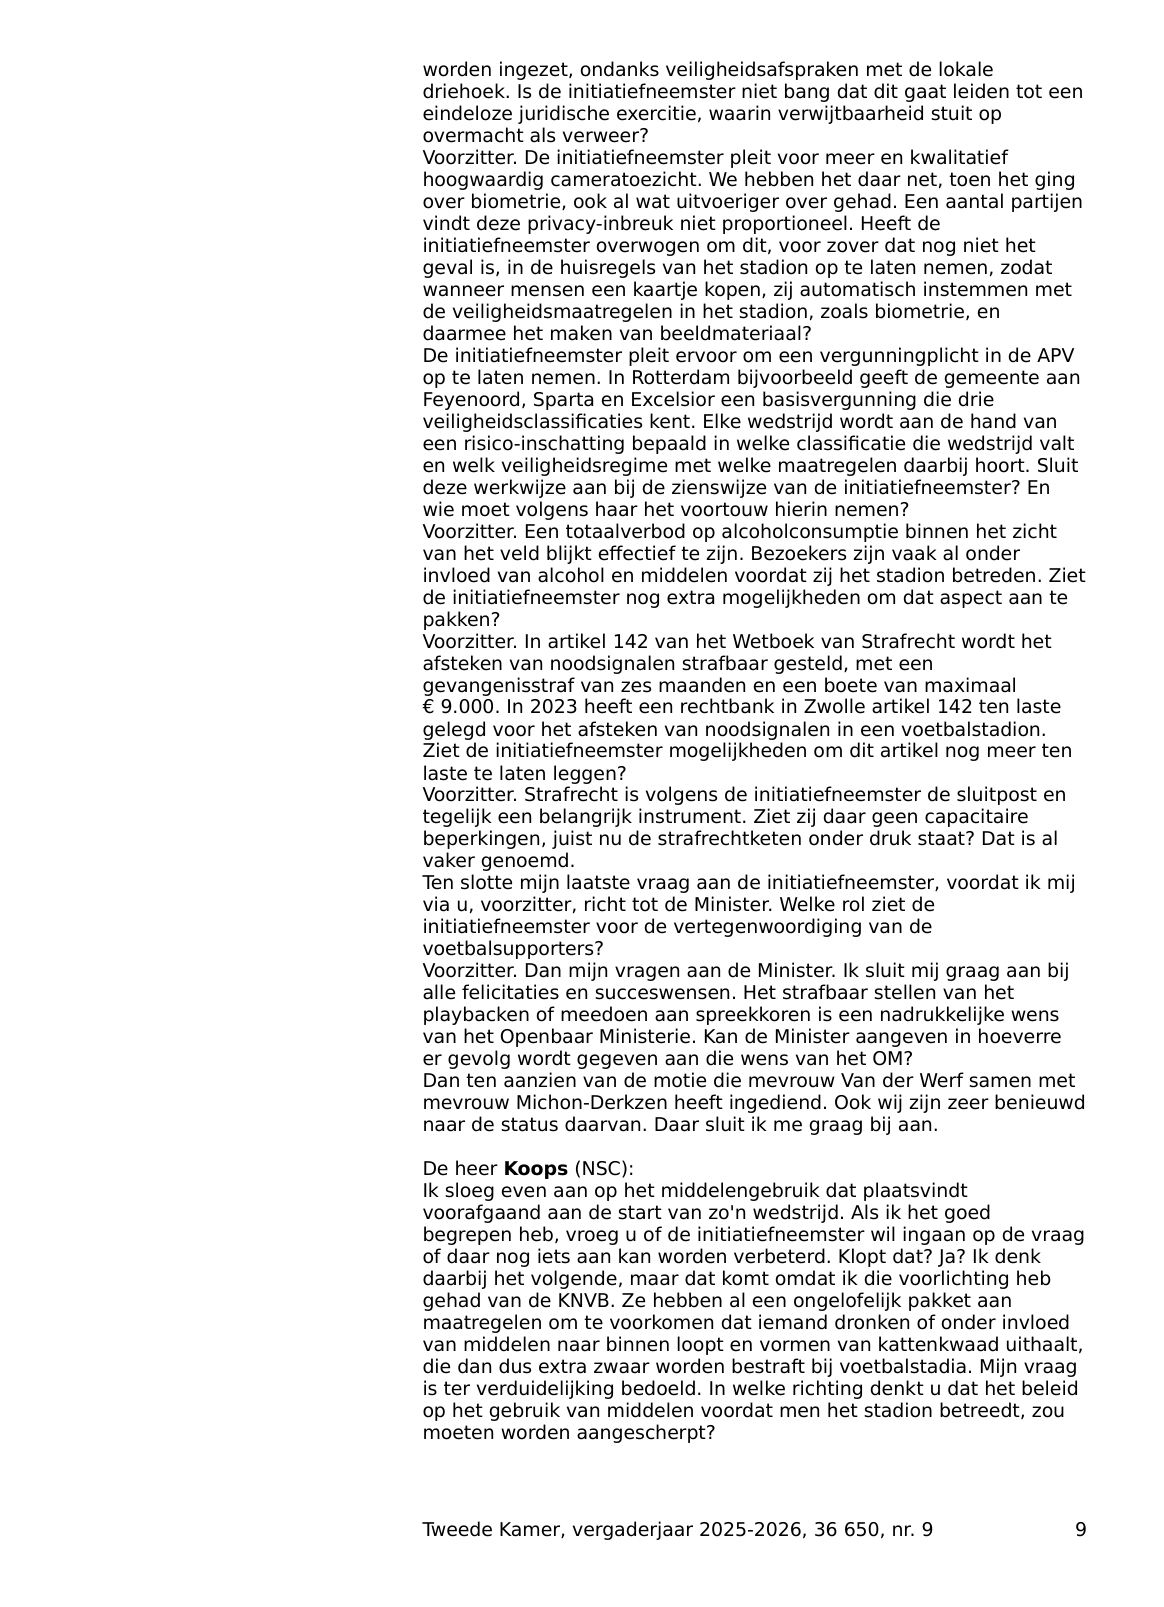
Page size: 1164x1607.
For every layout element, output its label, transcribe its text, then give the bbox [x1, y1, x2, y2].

text Ten slotte mijn laatste vraag aan de initiatiefneemster, voordat ik mij via u, voorzitter, richt tot de Minister. Welke rol ziet de initiatiefneemster voor de vertegenwoordiging van de voetbalsupporters? [422, 872, 1087, 960]
text worden ingezet, ondanks veiligheidsafspraken met de lokale driehoek. Is de initiatiefneemster niet bang dat dit gaat leiden tot een eindeloze juridische exercitie, waarin verwijtbaarheid stuit op overmacht als verweer? [422, 59, 1087, 147]
text Ik sloeg even aan op het middelengebruik dat plaatsvindt voorafgaand aan de start van zo'n wedstrijd. Als ik het goed begrepen heb, vroeg u of de initiatiefneemster wil ingaan op de vraag of daar nog iets aan kan worden verbeterd. Klopt dat? Ja? Ik denk daarbij het volgende, maar dat komt omdat ik die voorlichting heb gehad van de KNVB. Ze hebben al een ongelofelijk pakket aan maatregelen om te voorkomen dat iemand dronken of onder invloed van middelen naar binnen loopt en vormen van kattenkwaad uithaalt, die dan dus extra zwaar worden bestraft bij voetbalstadia. Mijn vraag is ter verduidelijking bedoeld. In welke richting denkt u dat het beleid op het gebruik van middelen voordat men het stadion betreedt, zou moeten worden aangescherpt? [422, 1180, 1087, 1444]
text Voorzitter. Strafrecht is volgens de initiatiefneemster de sluitpost en tegelijk een belangrijk instrument. Ziet zij daar geen capacitaire beperkingen, juist nu de strafrechtketen onder druk staat? Dat is al vaker genoemd. [422, 784, 1087, 872]
text Voorzitter. Dan mijn vragen aan de Minister. Ik sluit mij graag aan bij alle felicitaties en succeswensen. Het strafbaar stellen van het playbacken of meedoen aan spreekkoren is een nadrukkelijke wens van het Openbaar Ministerie. Kan de Minister aangeven in hoeverre er gevolg wordt gegeven aan die wens van het OM? [422, 960, 1087, 1070]
text Voorzitter. De initiatiefneemster pleit voor meer en kwalitatief hoogwaardig cameratoezicht. We hebben het daar net, toen het ging over biometrie, ook al wat uitvoeriger over gehad. Een aantal partijen vindt deze privacy-inbreuk niet proportioneel. Heeft de initiatiefneemster overwogen om dit, voor zover dat nog niet het geval is, in de huisregels van het stadion op te laten nemen, zodat wanneer mensen een kaartje kopen, zij automatisch instemmen met de veiligheidsmaatregelen in het stadion, zoals biometrie, en daarmee het maken van beeldmateriaal? [422, 147, 1087, 345]
text Dan ten aanzien van de motie die mevrouw Van der Werf samen met mevrouw Michon-Derkzen heeft ingediend. Ook wij zijn zeer benieuwd naar de status daarvan. Daar sluit ik me graag bij aan. [422, 1070, 1087, 1136]
text De heer Koops (NSC): [422, 1158, 1087, 1180]
text Voorzitter. In artikel 142 van het Wetboek van Strafrecht wordt het afsteken van noodsignalen strafbaar gesteld, met een gevangenisstraf van zes maanden en een boete van maximaal € 9.000. In 2023 heeft een rechtbank in Zwolle artikel 142 ten laste gelegd voor het afsteken van noodsignalen in een voetbalstadion. Ziet de initiatiefneemster mogelijkheden om dit artikel nog meer ten laste te laten leggen? [422, 631, 1087, 784]
text De initiatiefneemster pleit ervoor om een vergunningplicht in de APV op te laten nemen. In Rotterdam bijvoorbeeld geeft de gemeente aan Feyenoord, Sparta en Excelsior een basisvergunning die drie veiligheidsclassificaties kent. Elke wedstrijd wordt aan de hand van een risico-inschatting bepaald in welke classificatie die wedstrijd valt en welk veiligheidsregime met welke maatregelen daarbij hoort. Sluit deze werkwijze aan bij de zienswijze van de initiatiefneemster? En wie moet volgens haar het voortouw hierin nemen? [422, 345, 1087, 521]
text Voorzitter. Een totaalverbod op alcoholconsumptie binnen het zicht van het veld blijkt effectief te zijn. Bezoekers zijn vaak al onder invloed van alcohol en middelen voordat zij het stadion betreden. Ziet de initiatiefneemster nog extra mogelijkheden om dat aspect aan te pakken? [422, 521, 1087, 631]
